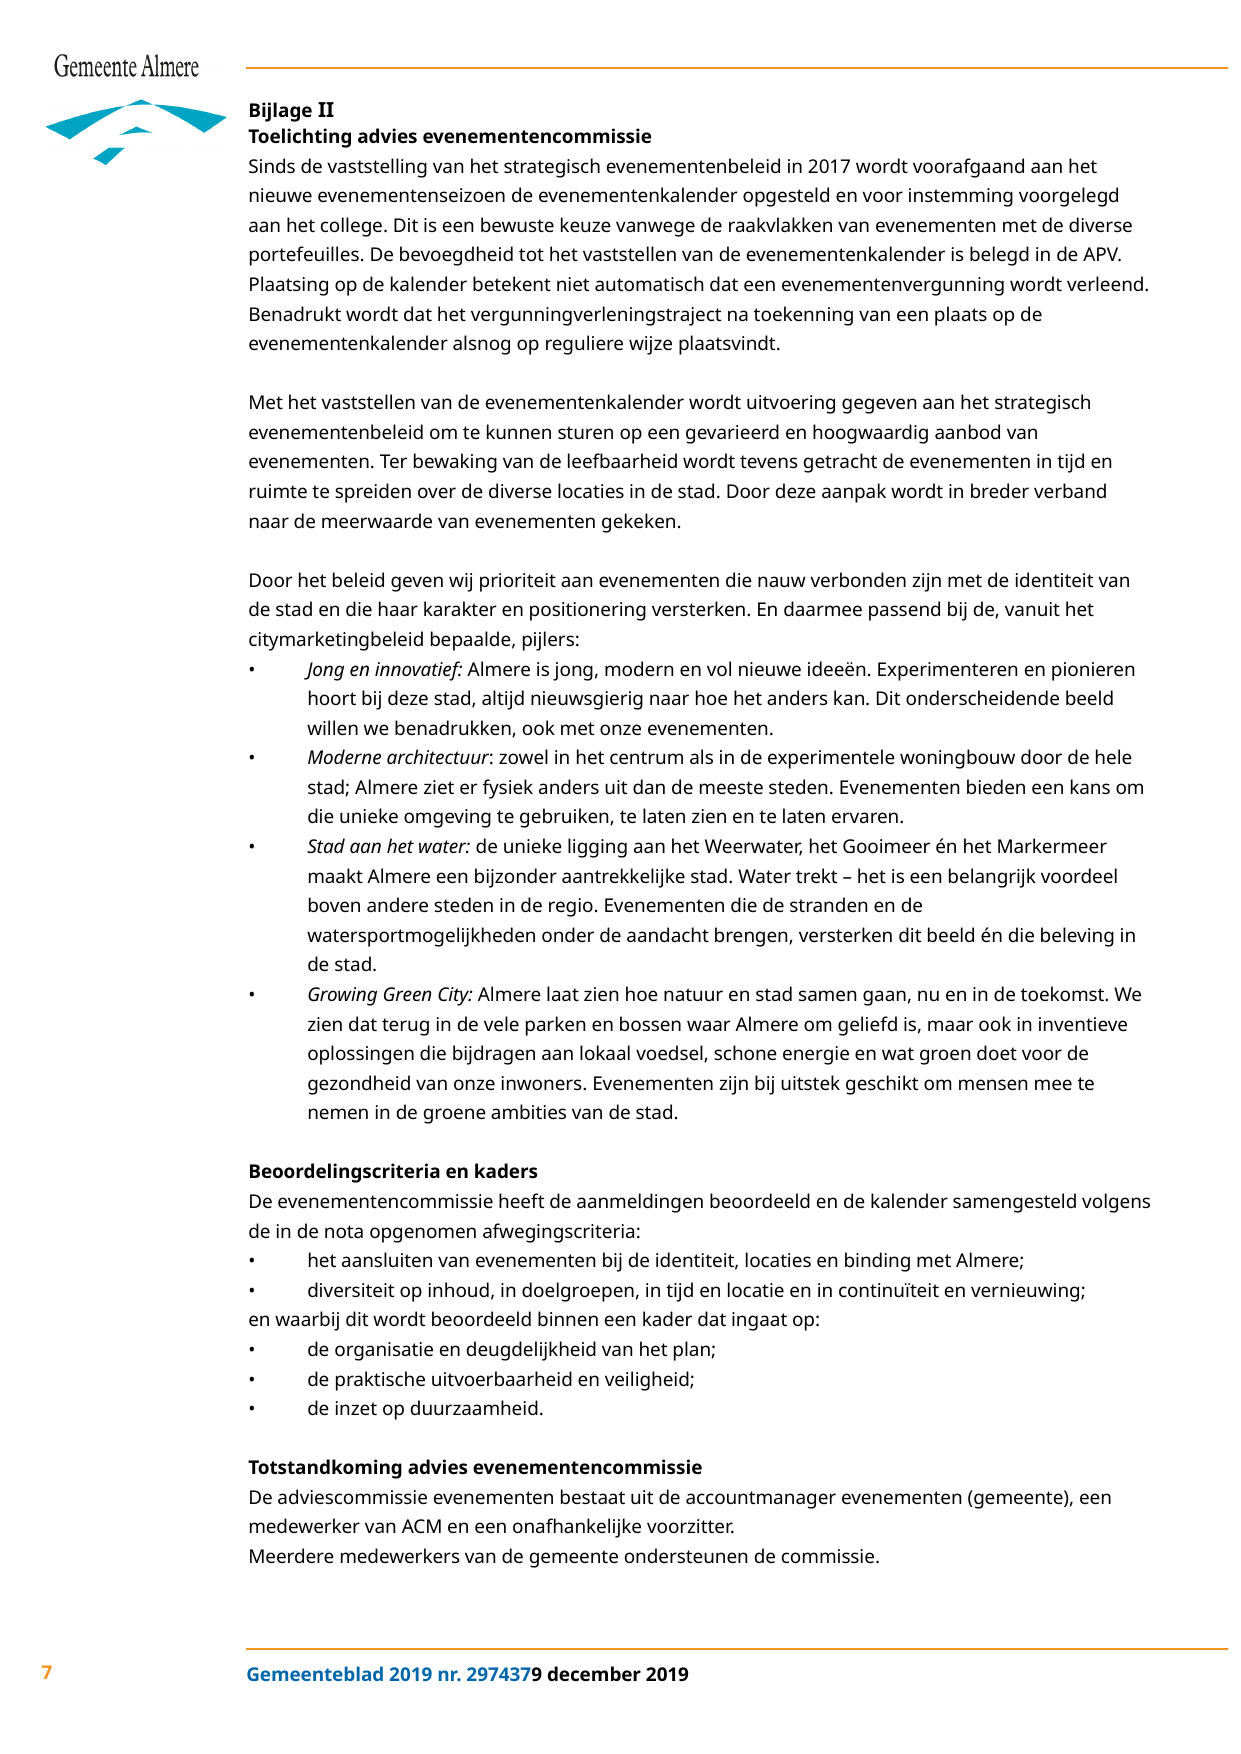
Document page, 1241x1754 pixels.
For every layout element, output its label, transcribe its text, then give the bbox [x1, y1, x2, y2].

list de organisatie en deugdelijkheid van het plan; [248, 1336, 1152, 1362]
list diversiteit op inhoud, in doelgroepen, in tijd en locatie en in continuïteit en vernieuwing; [248, 1277, 1152, 1303]
text en waarbij dit wordt beoordeeld binnen een kader dat ingaat op: [248, 1307, 1152, 1332]
list de praktische uitvoerbaarheid en veiligheid; [248, 1366, 1152, 1392]
text De evenementencommissie heeft de aanmeldingen beoordeeld en de kalender samengesteld volgens de in de nota opgenomen afwegingscriteria: [248, 1188, 1152, 1244]
list Jong en innovatief: Almere is jong, modern en vol nieuwe ideeën. Experimenteren en pionieren hoort bij deze stad, altijd nieuwsgierig naar hoe het anders kan. Dit onderscheidende beeld willen we benadrukken, ook met onze evenementen. [248, 656, 1152, 741]
list het aansluiten van evenementen bij de identiteit, locaties en binding met Almere; [248, 1247, 1152, 1273]
list Moderne architectuur: zowel in het centrum als in de experimentele woningbouw door de hele stad; Almere ziet er fysiek anders uit dan de meeste steden. Evenementen bieden een kans om die unieke omgeving te gebruiken, te laten zien en te laten ervaren. [248, 744, 1152, 829]
text Totstandkoming advies evenementencommissie [248, 1454, 1152, 1480]
text Meerdere medewerkers van de gemeente ondersteunen de commissie. [248, 1543, 1152, 1569]
list de inzet op duurzaamheid. [248, 1395, 1152, 1421]
list Stad aan het water: de unieke ligging aan het Weerwater, het Gooimeer én het Markermeer maakt Almere een bijzonder aantrekkelijke stad. Water trekt – het is een belangrijk voordeel boven andere steden in de regio. Evenementen die de stranden en de watersportmogelijkheden onder de aandacht brengen, versterken dit beeld én die beleving in de stad. [248, 833, 1152, 977]
list Growing Green City: Almere laat zien hoe natuur en stad samen gaan, nu en in de toekomst. We zien dat terug in de vele parken en bossen waar Almere om geliefd is, maar ook in inventieve oplossingen die bijdragen aan lokaal voedsel, schone energie en wat groen doet voor de gezondheid van onze inwoners. Evenementen zijn bij uitstek geschikt om mensen mee te nemen in de groene ambities van de stad. [248, 981, 1152, 1125]
text Door het beleid geven wij prioriteit aan evenementen die nauw verbonden zijn met de identiteit van de stad en die haar karakter en positionering versterken. En daarmee passend bij de, vanuit het citymarketingbeleid bepaalde, pijlers: [248, 567, 1152, 652]
text Toelichting advies evenementencommissie [248, 123, 1152, 149]
text Met het vaststellen van de evenementenkalender wordt uitvoering gegeven aan het strategisch evenementenbeleid om te kunnen sturen op een gevarieerd en hoogwaardig aanbod van evenementen. Ter bewaking van de leefbaarheid wordt tevens getracht de evenementen in tijd en ruimte te spreiden over de diverse locaties in de stad. Door deze aanpak wordt in breder verband naar de meerwaarde van evenementen gekeken. [248, 389, 1152, 534]
text De adviescommissie evenementen bestaat uit de accountmanager evenementen (gemeente), een medewerker van ACM en een onafhankelijke voorzitter. [248, 1484, 1152, 1539]
text Beoordelingscriteria en kaders [248, 1159, 1152, 1184]
text Bijlage II [248, 95, 1152, 123]
text Sinds de vaststelling van het strategisch evenementenbeleid in 2017 wordt voorafgaand aan het nieuwe evenementenseizoen de evenementenkalender opgesteld en voor instemming voorgelegd aan het college. Dit is een bewuste keuze vanwege de raakvlakken van evenementen met de diverse portefeuilles. De bevoegdheid tot het vaststellen van de evenementenkalender is belegd in de APV. Plaatsing op de kalender betekent niet automatisch dat een evenementenvergunning wordt verleend. Benadrukt wordt dat het vergunningverleningstraject na toekenning van een plaats op de evenementenkalender alsnog op reguliere wijze plaatsvindt. [248, 153, 1152, 356]
picture [41, 47, 231, 172]
